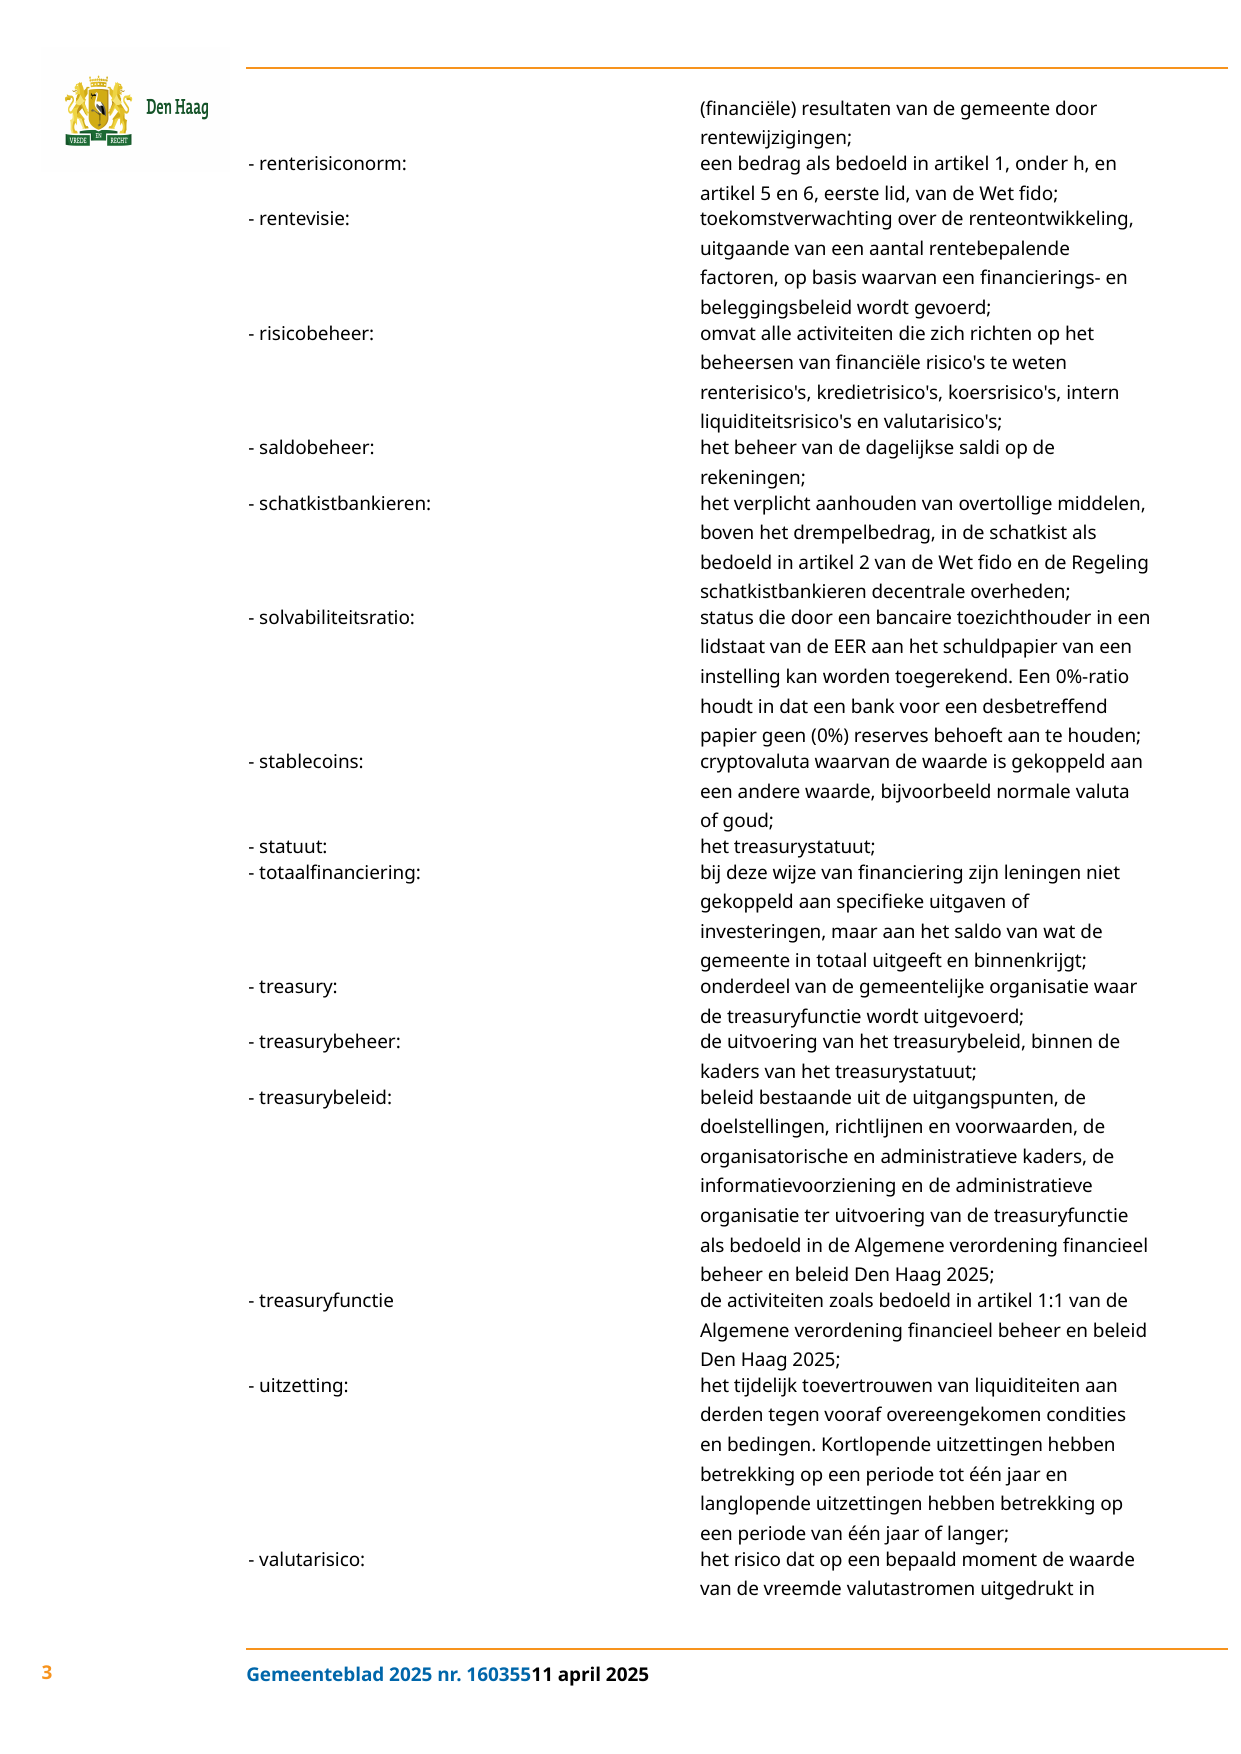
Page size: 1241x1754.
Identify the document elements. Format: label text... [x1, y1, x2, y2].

table_cell - valutarisico: [248, 1546, 700, 1601]
table_cell bij deze wijze van financiering zijn leningen niet gekoppeld aan specifieke uitgaven of investeringen, maar aan het saldo van wat de gemeente in totaal uitgeeft en binnenkrijgt; [700, 859, 1152, 973]
table_cell toekomstverwachting over de renteontwikkeling, uitgaande van een aantal rentebepalende factoren, op basis waarvan een financierings- en beleggingsbeleid wordt gevoerd; [700, 205, 1152, 320]
table_cell de uitvoering van het treasurybeleid, binnen de kaders van het treasurystatuut; [700, 1029, 1152, 1084]
table_cell - treasuryfunctie [248, 1287, 700, 1372]
table_cell - stablecoins: [248, 748, 700, 833]
table_cell de activiteiten zoals bedoeld in artikel 1:1 van de Algemene verordening financieel beheer en beleid Den Haag 2025; [700, 1287, 1152, 1372]
table_cell het risico dat op een bepaald moment de waarde van de vreemde valutastromen uitgedrukt in [700, 1546, 1152, 1601]
table_cell cryptovaluta waarvan de waarde is gekoppeld aan een andere waarde, bijvoorbeeld normale valuta of goud; [700, 748, 1152, 833]
table_cell onderdeel van de gemeentelijke organisatie waar de treasuryfunctie wordt uitgevoerd; [700, 973, 1152, 1029]
table_cell - saldobeheer: [248, 434, 700, 490]
table_cell - renterisiconorm: [248, 150, 700, 205]
table_cell - statuut: [248, 833, 700, 859]
table_cell - treasurybeleid: [248, 1084, 700, 1287]
table_cell - totaalfinanciering: [248, 859, 700, 973]
table_cell het verplicht aanhouden van overtollige middelen, boven het drempelbedrag, in de schatkist als bedoeld in artikel 2 van de Wet fido en de Regeling schatkistbankieren decentrale overheden; [700, 490, 1152, 604]
table_cell beleid bestaande uit de uitgangspunten, de doelstellingen, richtlijnen en voorwaarden, de organisatorische en administratieve kaders, de informatievoorziening en de administratieve organisatie ter uitvoering van de treasuryfunctie als bedoeld in de Algemene verordening financieel beheer en beleid Den Haag 2025; [700, 1084, 1152, 1287]
table_cell het treasurystatuut; [700, 833, 1152, 859]
table_cell een bedrag als bedoeld in artikel 1, onder h, en artikel 5 en 6, eerste lid, van de Wet fido; [700, 150, 1152, 205]
table_cell - treasurybeheer: [248, 1029, 700, 1084]
table_cell - schatkistbankieren: [248, 490, 700, 604]
table_cell omvat alle activiteiten die zich richten op het beheersen van financiële risico's te weten renterisico's, kredietrisico's, koersrisico's, intern liquiditeitsrisico's en valutarisico's; [700, 320, 1152, 434]
table_cell - treasury: [248, 973, 700, 1029]
table_cell - uitzetting: [248, 1372, 700, 1546]
table_cell (financiële) resultaten van de gemeente door rentewijzigingen; [700, 95, 1152, 150]
table_cell - rentevisie: [248, 205, 700, 320]
table_cell [248, 95, 700, 150]
table_cell - solvabiliteitsratio: [248, 604, 700, 748]
table_cell het beheer van de dagelijkse saldi op de rekeningen; [700, 434, 1152, 490]
table_cell het tijdelijk toevertrouwen van liquiditeiten aan derden tegen vooraf overeengekomen condities en bedingen. Kortlopende uitzettingen hebben betrekking op een periode tot één jaar en langlopende uitzettingen hebben betrekking op een periode van één jaar of langer; [700, 1372, 1152, 1546]
table_cell - risicobeheer: [248, 320, 700, 434]
picture [41, 47, 231, 172]
table_cell status die door een bancaire toezichthouder in een lidstaat van de EER aan het schuldpapier van een instelling kan worden toegerekend. Een 0%-ratio houdt in dat een bank voor een desbetreffend papier geen (0%) reserves behoeft aan te houden; [700, 604, 1152, 748]
